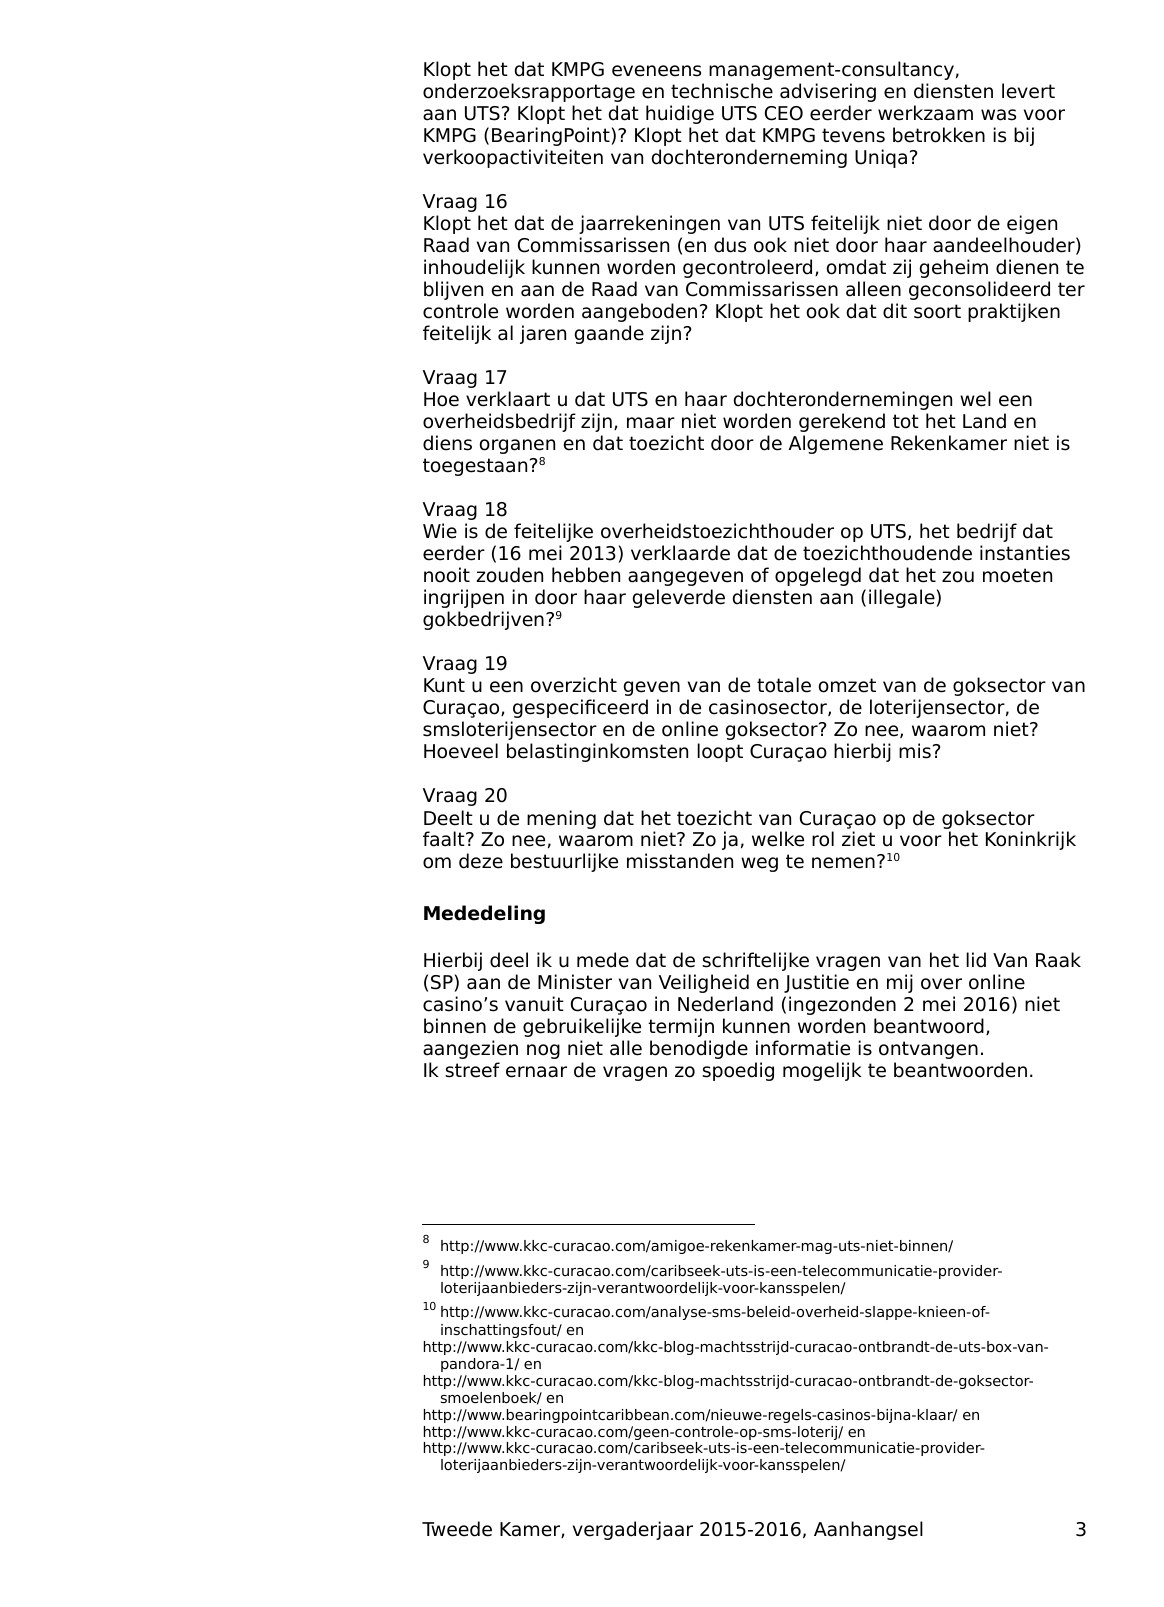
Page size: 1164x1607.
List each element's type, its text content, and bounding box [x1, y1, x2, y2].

text Hierbij deel ik u mede dat de schriftelijke vragen van het lid Van Raak (SP) aan de Minister van Veiligheid en Justitie en mij over online casino’s vanuit Curaçao in Nederland (ingezonden 2 mei 2016) niet binnen de gebruikelijke termijn kunnen worden beantwoord, aangezien nog niet alle benodigde informatie is ontvangen. [422, 950, 1087, 1060]
text Vraag 19 [422, 653, 1087, 675]
text http://www.kkc-curacao.com/amigoe-rekenkamer-mag-uts-niet-binnen/ [422, 1233, 1087, 1256]
text Deelt u de mening dat het toezicht van Curaçao op de goksector faalt? Zo nee, waarom niet? Zo ja, welke rol ziet u voor het Koninkrijk om deze bestuurlijke misstanden weg te nemen? [422, 807, 1087, 873]
text Wie is de feitelijke overheidstoezichthouder op UTS, het bedrijf dat eerder (16 mei 2013) verklaarde dat de toezichthoudende instanties nooit zouden hebben aangegeven of opgelegd dat het zou moeten ingrijpen in door haar geleverde diensten aan (illegale) gokbedrijven? [422, 521, 1087, 631]
text http://www.kkc-curacao.com/caribseek-uts-is-een-telecommunicatie-provider-loterijaanbieders-zijn-verantwoordelijk-voor-kansspelen/ [422, 1258, 1087, 1297]
text Vraag 20 [422, 785, 1087, 807]
subtitle Mededeling [422, 903, 1087, 925]
text Vraag 17 [422, 367, 1087, 389]
text Vraag 16 [422, 191, 1087, 213]
text http://www.kkc-curacao.com/analyse-sms-beleid-overheid-slappe-knieen-of-inschattingsfout/ en [422, 1300, 1087, 1339]
text Kunt u een overzicht geven van de totale omzet van de goksector van Curaçao, gespecificeerd in de casinosector, de loterijensector, de smsloterijensector en de online goksector? Zo nee, waarom niet? Hoeveel belastinginkomsten loopt Curaçao hierbij mis? [422, 675, 1087, 763]
text http://www.bearingpointcaribbean.com/nieuwe-regels-casinos-bijna-klaar/ en [422, 1407, 1087, 1424]
text Hoe verklaart u dat UTS en haar dochterondernemingen wel een overheidsbedrijf zijn, maar niet worden gerekend tot het Land en diens organen en dat toezicht door de Algemene Rekenkamer niet is toegestaan? [422, 389, 1087, 477]
text Klopt het dat de jaarrekeningen van UTS feitelijk niet door de eigen Raad van Commissarissen (en dus ook niet door haar aandeelhouder) inhoudelijk kunnen worden gecontroleerd, omdat zij geheim dienen te blijven en aan de Raad van Commissarissen alleen geconsolideerd ter controle worden aangeboden? Klopt het ook dat dit soort praktijken feitelijk al jaren gaande zijn? [422, 213, 1087, 345]
text http://www.kkc-curacao.com/kkc-blog-machtsstrijd-curacao-ontbrandt-de-uts-box-van-pandora-1/ en [422, 1339, 1087, 1373]
text http://www.kkc-curacao.com/geen-controle-op-sms-loterij/ en [422, 1424, 1087, 1441]
text Klopt het dat KMPG eveneens management-consultancy, onderzoeksrapportage en technische advisering en diensten levert aan UTS? Klopt het dat huidige UTS CEO eerder werkzaam was voor KMPG (BearingPoint)? Klopt het dat KMPG tevens betrokken is bij verkoopactiviteiten van dochteronderneming Uniqa? [422, 59, 1087, 169]
text http://www.kkc-curacao.com/kkc-blog-machtsstrijd-curacao-ontbrandt-de-goksector-smoelenboek/ en [422, 1373, 1087, 1407]
text Vraag 18 [422, 499, 1087, 521]
text http://www.kkc-curacao.com/caribseek-uts-is-een-telecommunicatie-provider-loterijaanbieders-zijn-verantwoordelijk-voor-kansspelen/ [422, 1441, 1087, 1474]
text Ik streef ernaar de vragen zo spoedig mogelijk te beantwoorden. [422, 1060, 1087, 1082]
